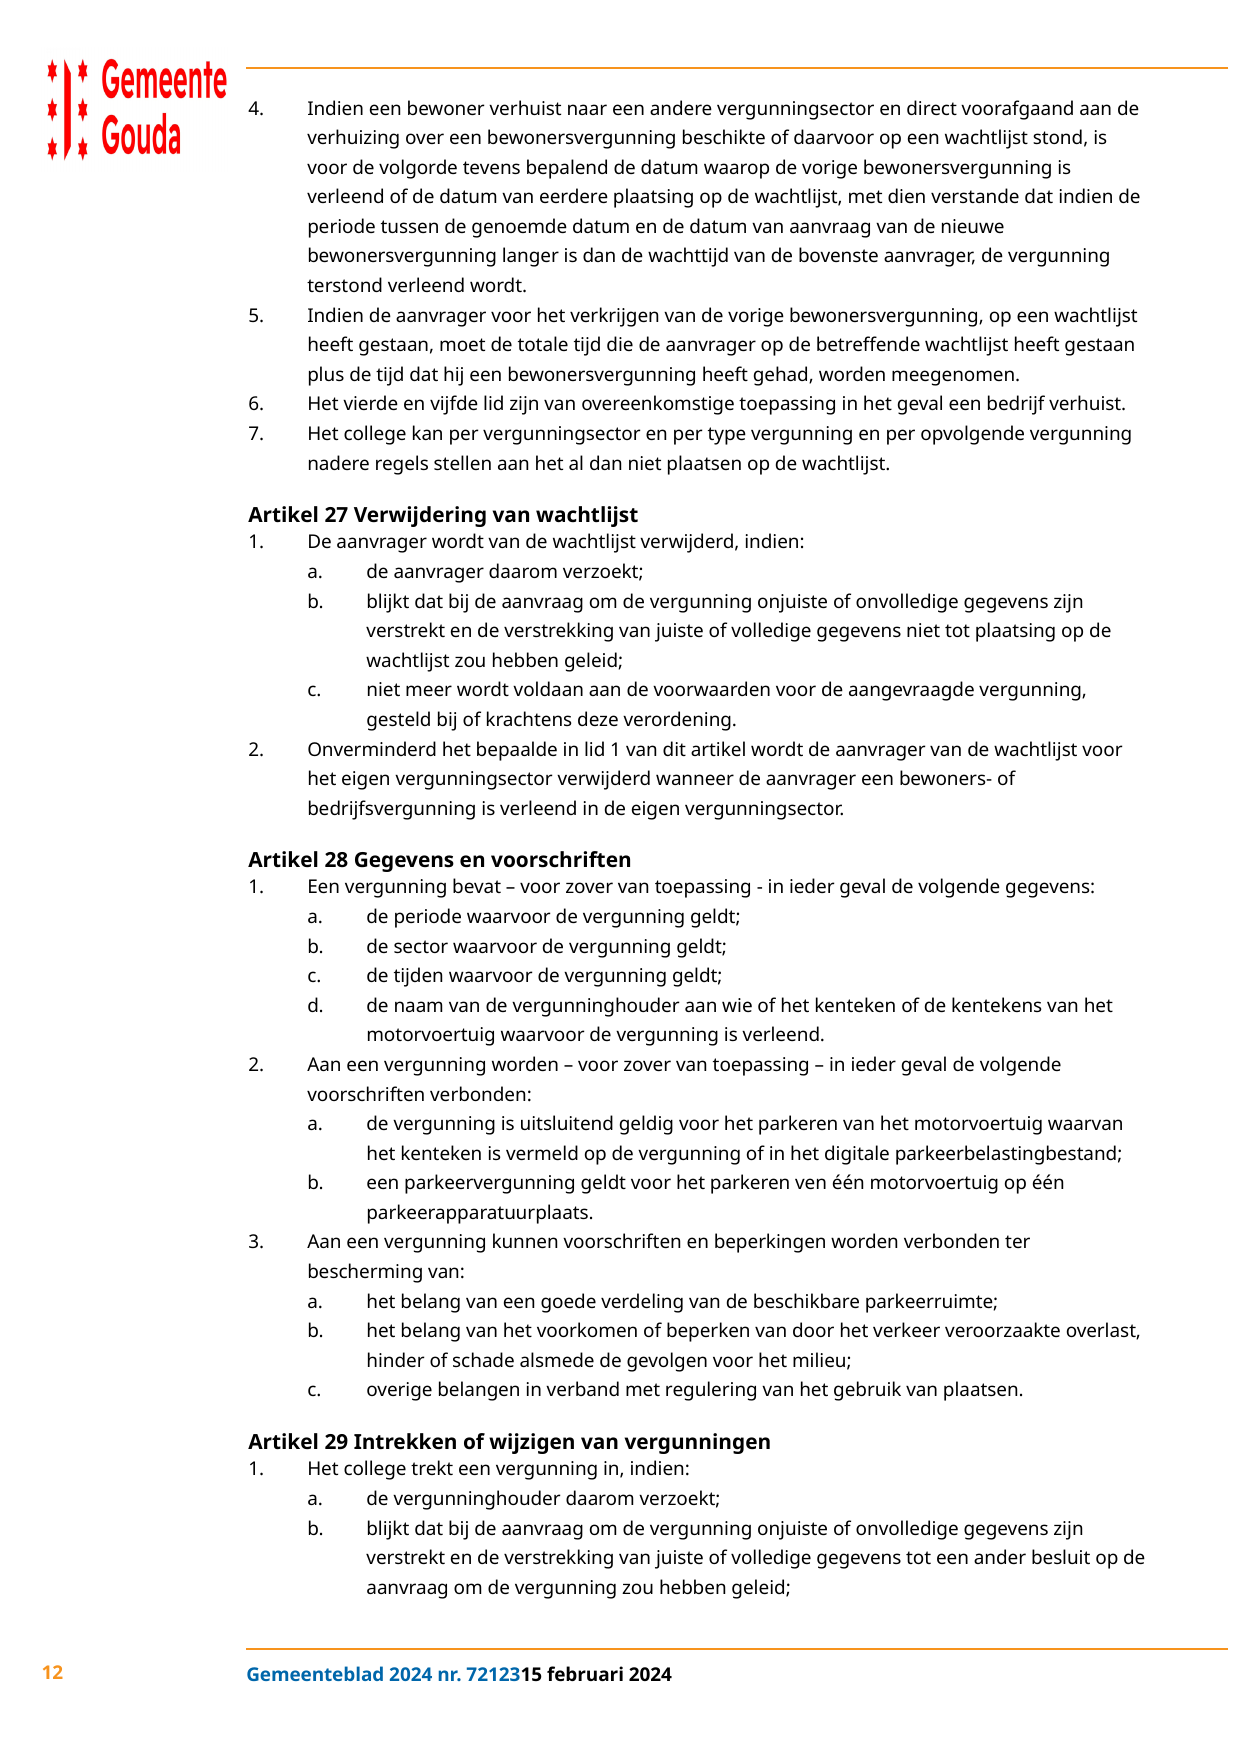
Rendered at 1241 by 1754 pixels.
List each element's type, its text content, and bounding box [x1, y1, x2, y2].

list Indien de aanvrager voor het verkrijgen van de vorige bewonersvergunning, op een wachtlijst heeft gestaan, moet de totale tijd die de aanvrager op de betreffende wachtlijst heeft gestaan plus de tijd dat hij een bewonersvergunning heeft gehad, worden meegenomen. [248, 302, 1152, 387]
list Aan een vergunning kunnen voorschriften en beperkingen worden verbonden ter bescherming van: [248, 1229, 1152, 1284]
list blijkt dat bij de aanvraag om de vergunning onjuiste of onvolledige gegevens zijn verstrekt en de verstrekking van juiste of volledige gegevens niet tot plaatsing op de wachtlijst zou hebben geleid; [307, 588, 1152, 673]
picture [41, 47, 231, 172]
list Het college trekt een vergunning in, indien: [248, 1456, 1152, 1481]
text Artikel 27 Verwijdering van wachtlijst [248, 500, 1152, 529]
list Het college kan per vergunningsector en per type vergunning en per opvolgende vergunning nadere regels stellen aan het al dan niet plaatsen op de wachtlijst. [248, 420, 1152, 476]
list de periode waarvoor de vergunning geldt; [307, 903, 1152, 929]
text Artikel 28 Gegevens en voorschriften [248, 845, 1152, 874]
list Indien een bewoner verhuist naar een andere vergunningsector en direct voorafgaand aan de verhuizing over een bewonersvergunning beschikte of daarvoor op een wachtlijst stond, is voor de volgorde tevens bepalend de datum waarop de vorige bewonersvergunning is verleend of de datum van eerdere plaatsing op de wachtlijst, met dien verstande dat indien de periode tussen de genoemde datum en de datum van aanvraag van de nieuwe bewonersvergunning langer is dan de wachttijd van de bovenste aanvrager, de vergunning terstond verleend wordt. [248, 95, 1152, 298]
list de aanvrager daarom verzoekt; [307, 558, 1152, 584]
list het belang van het voorkomen of beperken van door het verkeer veroorzaakte overlast, hinder of schade alsmede de gevolgen voor het milieu; [307, 1317, 1152, 1373]
list Het vierde en vijfde lid zijn van overeenkomstige toepassing in het geval een bedrijf verhuist. [248, 391, 1152, 416]
text Artikel 29 Intrekken of wijzigen van vergunningen [248, 1427, 1152, 1456]
list De aanvrager wordt van de wachtlijst verwijderd, indien: [248, 529, 1152, 554]
list de sector waarvoor de vergunning geldt; [307, 933, 1152, 959]
list de tijden waarvoor de vergunning geldt; [307, 962, 1152, 988]
list de vergunninghouder daarom verzoekt; [307, 1485, 1152, 1511]
list Aan een vergunning worden – voor zover van toepassing – in ieder geval de volgende voorschriften verbonden: [248, 1051, 1152, 1107]
list het belang van een goede verdeling van de beschikbare parkeerruimte; [307, 1288, 1152, 1314]
list de naam van de vergunninghouder aan wie of het kenteken of de kentekens van het motorvoertuig waarvoor de vergunning is verleend. [307, 992, 1152, 1047]
list niet meer wordt voldaan aan de voorwaarden voor de aangevraagde vergunning, gesteld bij of krachtens deze verordening. [307, 677, 1152, 732]
list overige belangen in verband met regulering van het gebruik van plaatsen. [307, 1377, 1152, 1402]
list Een vergunning bevat – voor zover van toepassing - in ieder geval de volgende gegevens: [248, 874, 1152, 899]
list Onverminderd het bepaalde in lid 1 van dit artikel wordt de aanvrager van de wachtlijst voor het eigen vergunningsector verwijderd wanneer de aanvrager een bewoners- of bedrijfsvergunning is verleend in de eigen vergunningsector. [248, 736, 1152, 821]
list blijkt dat bij de aanvraag om de vergunning onjuiste of onvolledige gegevens zijn verstrekt en de verstrekking van juiste of volledige gegevens tot een ander besluit op de aanvraag om de vergunning zou hebben geleid; [307, 1515, 1152, 1599]
list een parkeervergunning geldt voor het parkeren ven één motorvoertuig op één parkeerapparatuurplaats. [307, 1169, 1152, 1225]
list de vergunning is uitsluitend geldig voor het parkeren van het motorvoertuig waarvan het kenteken is vermeld op de vergunning of in het digitale parkeerbelastingbestand; [307, 1110, 1152, 1166]
